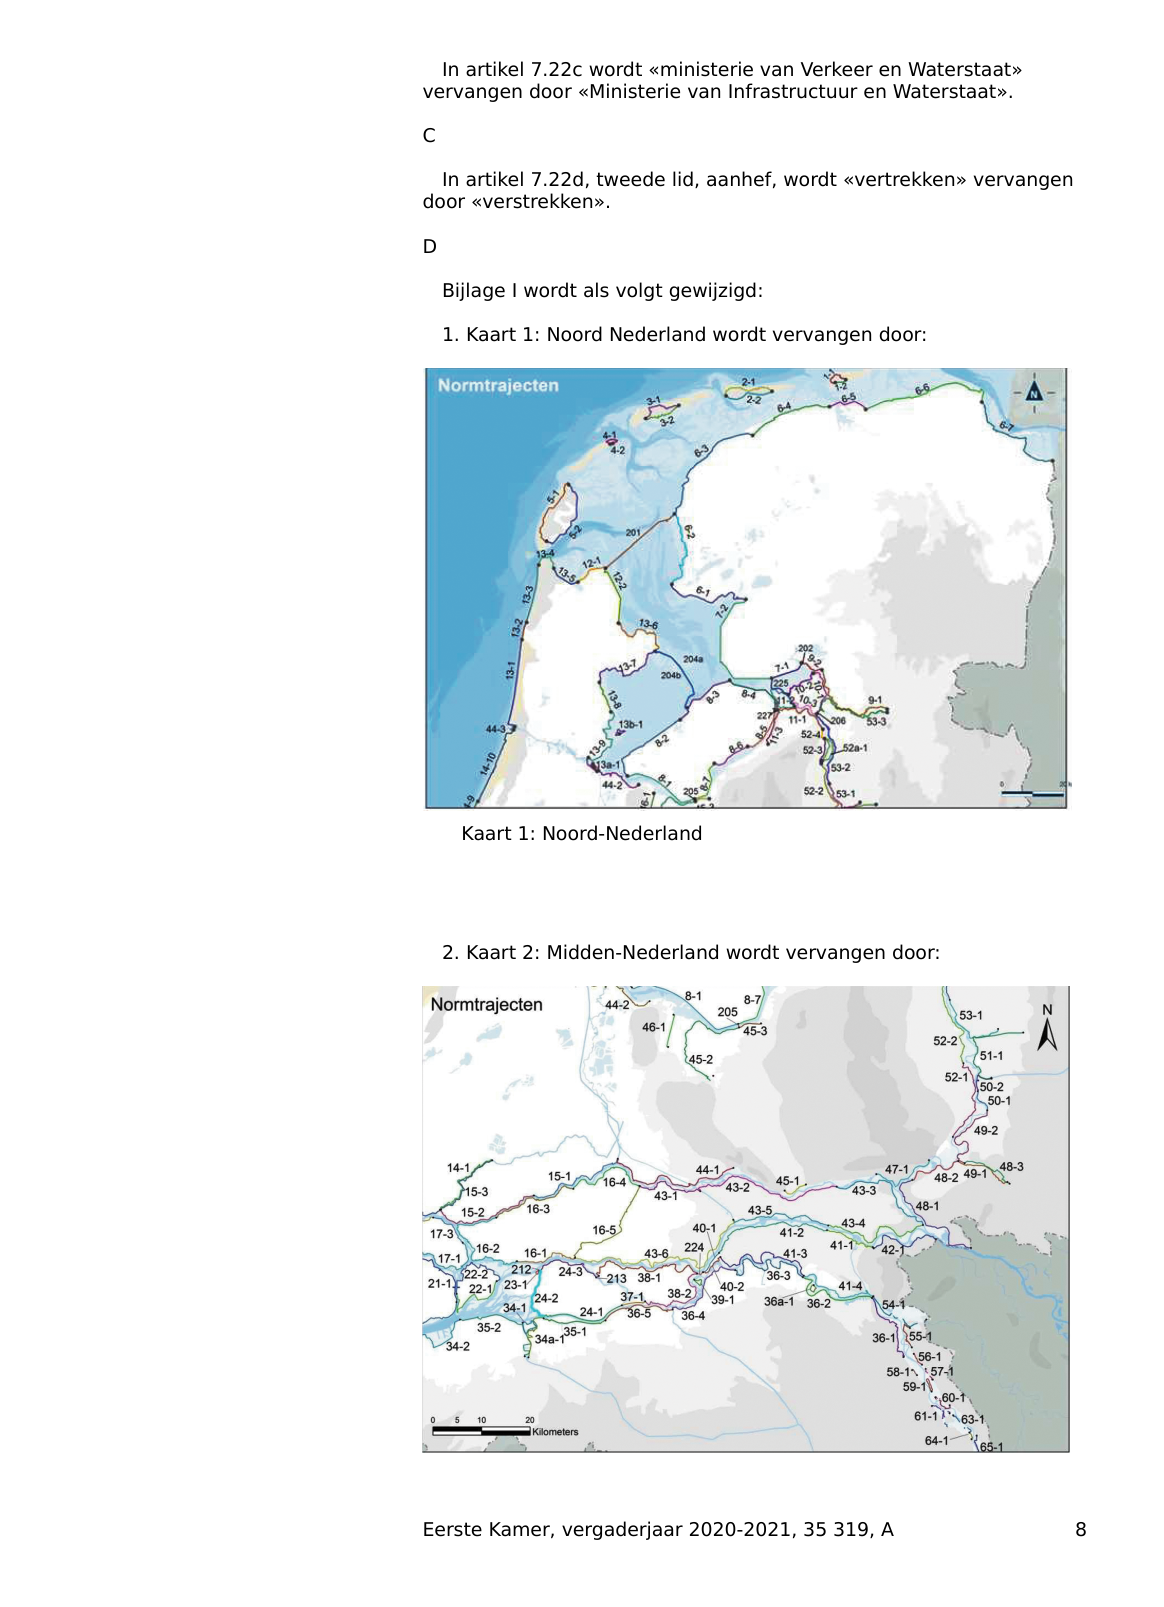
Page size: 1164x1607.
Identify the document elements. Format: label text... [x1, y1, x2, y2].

text In artikel 7.22d, tweede lid, aanhef, wordt «vertrekken» vervangen door «verstrekken». [422, 169, 1087, 213]
text 1. Kaart 1: Noord Nederland wordt vervangen door: [422, 324, 1087, 346]
picture [422, 368, 1072, 811]
picture [422, 986, 1072, 1453]
text Bijlage I wordt als volgt gewijzigd: [422, 280, 1087, 302]
text In artikel 7.22c wordt «ministerie van Verkeer en Waterstaat» vervangen door «Ministerie van Infrastructuur en Waterstaat». [422, 59, 1087, 103]
text C [422, 125, 1087, 147]
text 2. Kaart 2: Midden-Nederland wordt vervangen door: [422, 942, 1087, 964]
text D [422, 236, 1087, 257]
text Kaart 1: Noord-Nederland [442, 823, 1091, 845]
